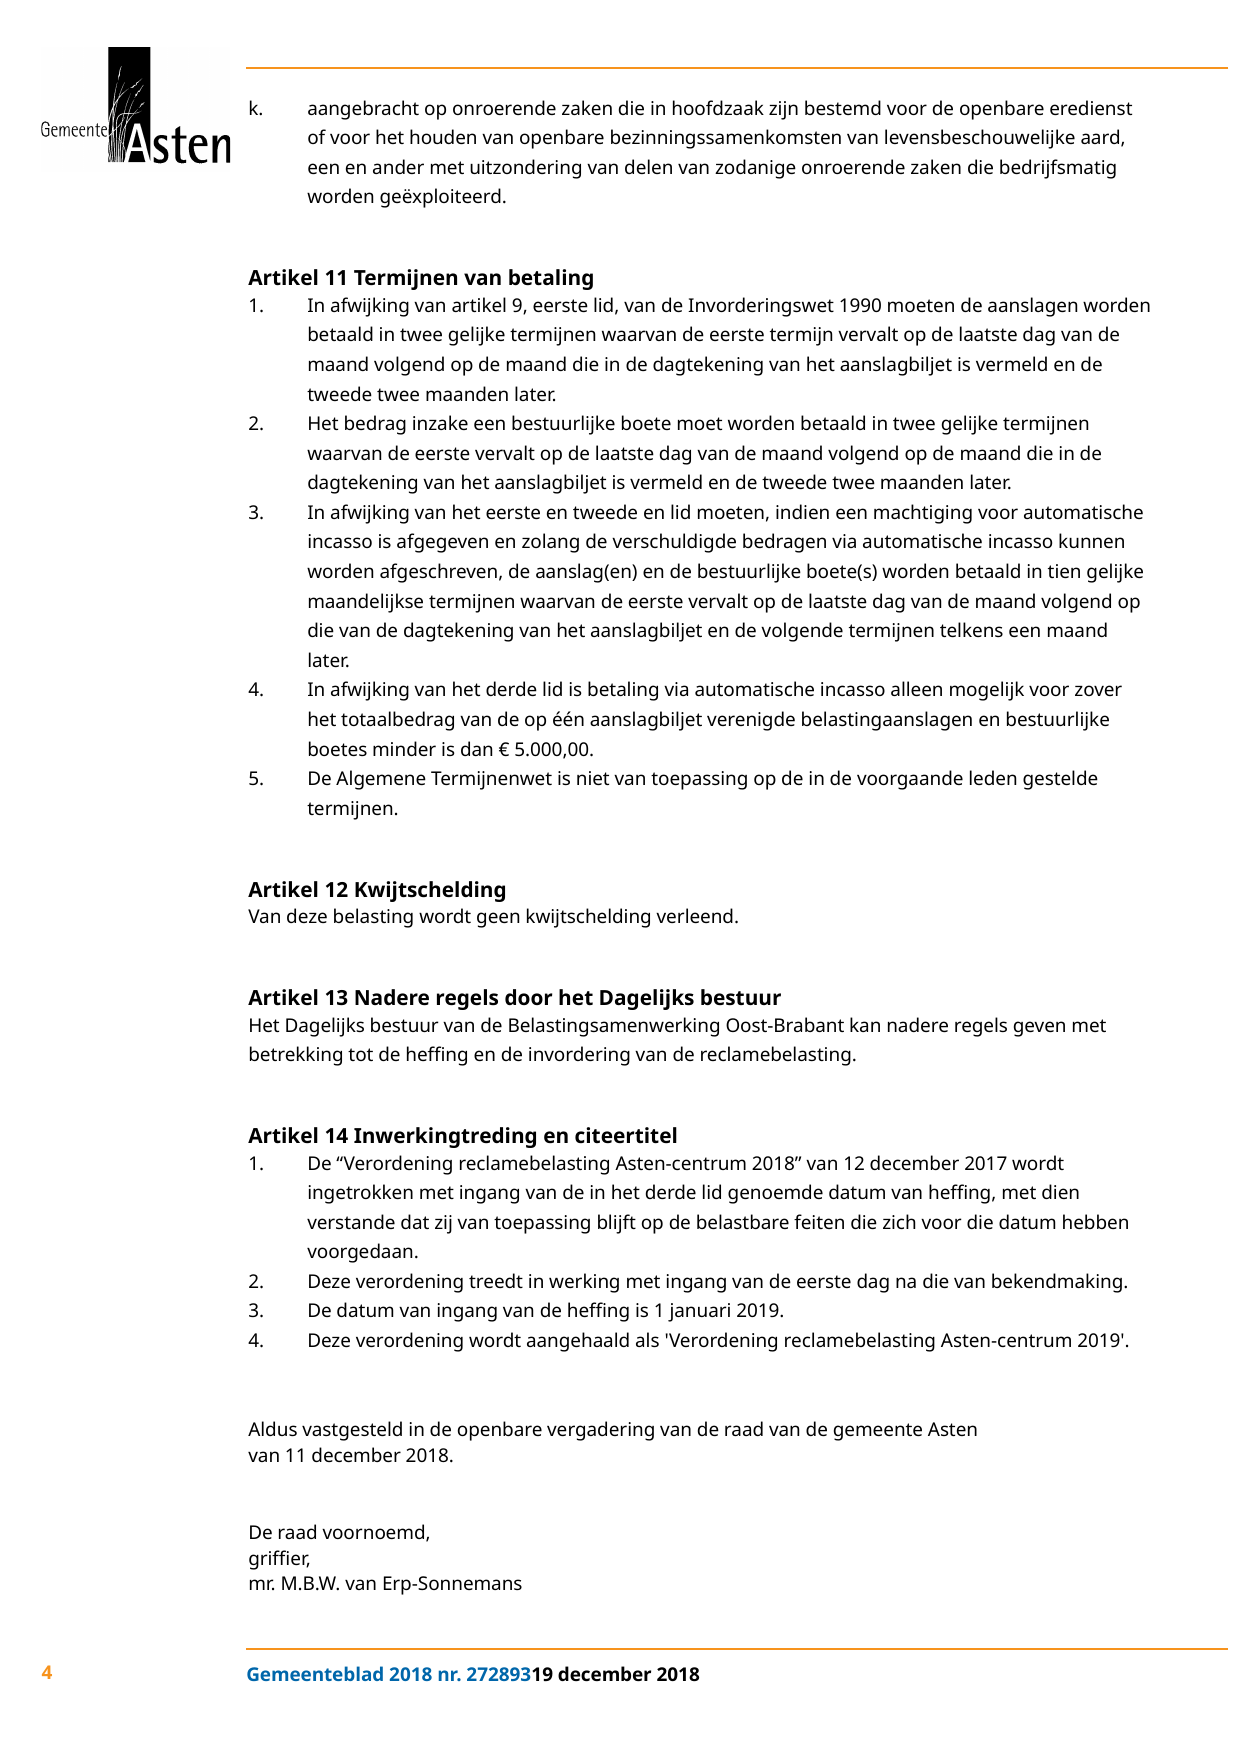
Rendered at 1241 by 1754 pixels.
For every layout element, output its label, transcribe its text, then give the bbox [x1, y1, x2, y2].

list In afwijking van het eerste en tweede en lid moeten, indien een machtiging voor automatische incasso is afgegeven en zolang de verschuldigde bedragen via automatische incasso kunnen worden afgeschreven, de aanslag(en) en de bestuurlijke boete(s) worden betaald in tien gelijke maandelijkse termijnen waarvan de eerste vervalt op de laatste dag van de maand volgend op die van de dagtekening van het aanslagbiljet en de volgende termijnen telkens een maand later. [248, 499, 1152, 673]
list In afwijking van artikel 9, eerste lid, van de Invorderingswet 1990 moeten de aanslagen worden betaald in twee gelijke termijnen waarvan de eerste termijn vervalt op de laatste dag van de maand volgend op de maand die in de dagtekening van het aanslagbiljet is vermeld en de tweede twee maanden later. [248, 292, 1152, 406]
list Deze verordening wordt aangehaald als 'Verordening reclamebelasting Asten-centrum 2019'. [248, 1327, 1152, 1353]
text Van deze belasting wordt geen kwijtschelding verleend. [248, 903, 1152, 929]
text Artikel 14 Inwerkingtreding en citeertitel [248, 1121, 1152, 1150]
text van 11 december 2018. [248, 1442, 1152, 1467]
text Het Dagelijks bestuur van de Belastingsamenwerking Oost-Brabant kan nadere regels geven met betrekking tot de heffing en de invordering van de reclamebelasting. [248, 1012, 1152, 1067]
list aangebracht op onroerende zaken die in hoofdzaak zijn bestemd voor de openbare eredienst of voor het houden van openbare bezinningssamenkomsten van levensbeschouwelijke aard, een en ander met uitzondering van delen van zodanige onroerende zaken die bedrijfsmatig worden geëxploiteerd. [248, 95, 1152, 209]
text Artikel 13 Nadere regels door het Dagelijks bestuur [248, 983, 1152, 1012]
text Artikel 11 Termijnen van betaling [248, 263, 1152, 292]
text mr. M.B.W. van Erp-Sonnemans [248, 1570, 1152, 1596]
list De “Verordening reclamebelasting Asten-centrum 2018” van 12 december 2017 wordt ingetrokken met ingang van de in het derde lid genoemde datum van heffing, met dien verstande dat zij van toepassing blijft op de belastbare feiten die zich voor die datum hebben voorgedaan. [248, 1150, 1152, 1264]
list Het bedrag inzake een bestuurlijke boete moet worden betaald in twee gelijke termijnen waarvan de eerste vervalt op de laatste dag van de maand volgend op de maand die in de dagtekening van het aanslagbiljet is vermeld en de tweede twee maanden later. [248, 410, 1152, 495]
text griffier, [248, 1545, 1152, 1570]
text De raad voornoemd, [248, 1519, 1152, 1545]
text Artikel 12 Kwijtschelding [248, 875, 1152, 903]
list Deze verordening treedt in werking met ingang van de eerste dag na die van bekendmaking. [248, 1268, 1152, 1294]
list De Algemene Termijnenwet is niet van toepassing op de in de voorgaande leden gestelde termijnen. [248, 765, 1152, 821]
text Aldus vastgesteld in de openbare vergadering van de raad van de gemeente Asten [248, 1416, 1152, 1442]
list In afwijking van het derde lid is betaling via automatische incasso alleen mogelijk voor zover het totaalbedrag van de op één aanslagbiljet verenigde belastingaanslagen en bestuurlijke boetes minder is dan € 5.000,00. [248, 677, 1152, 761]
picture [41, 47, 231, 172]
list De datum van ingang van de heffing is 1 januari 2019. [248, 1298, 1152, 1323]
